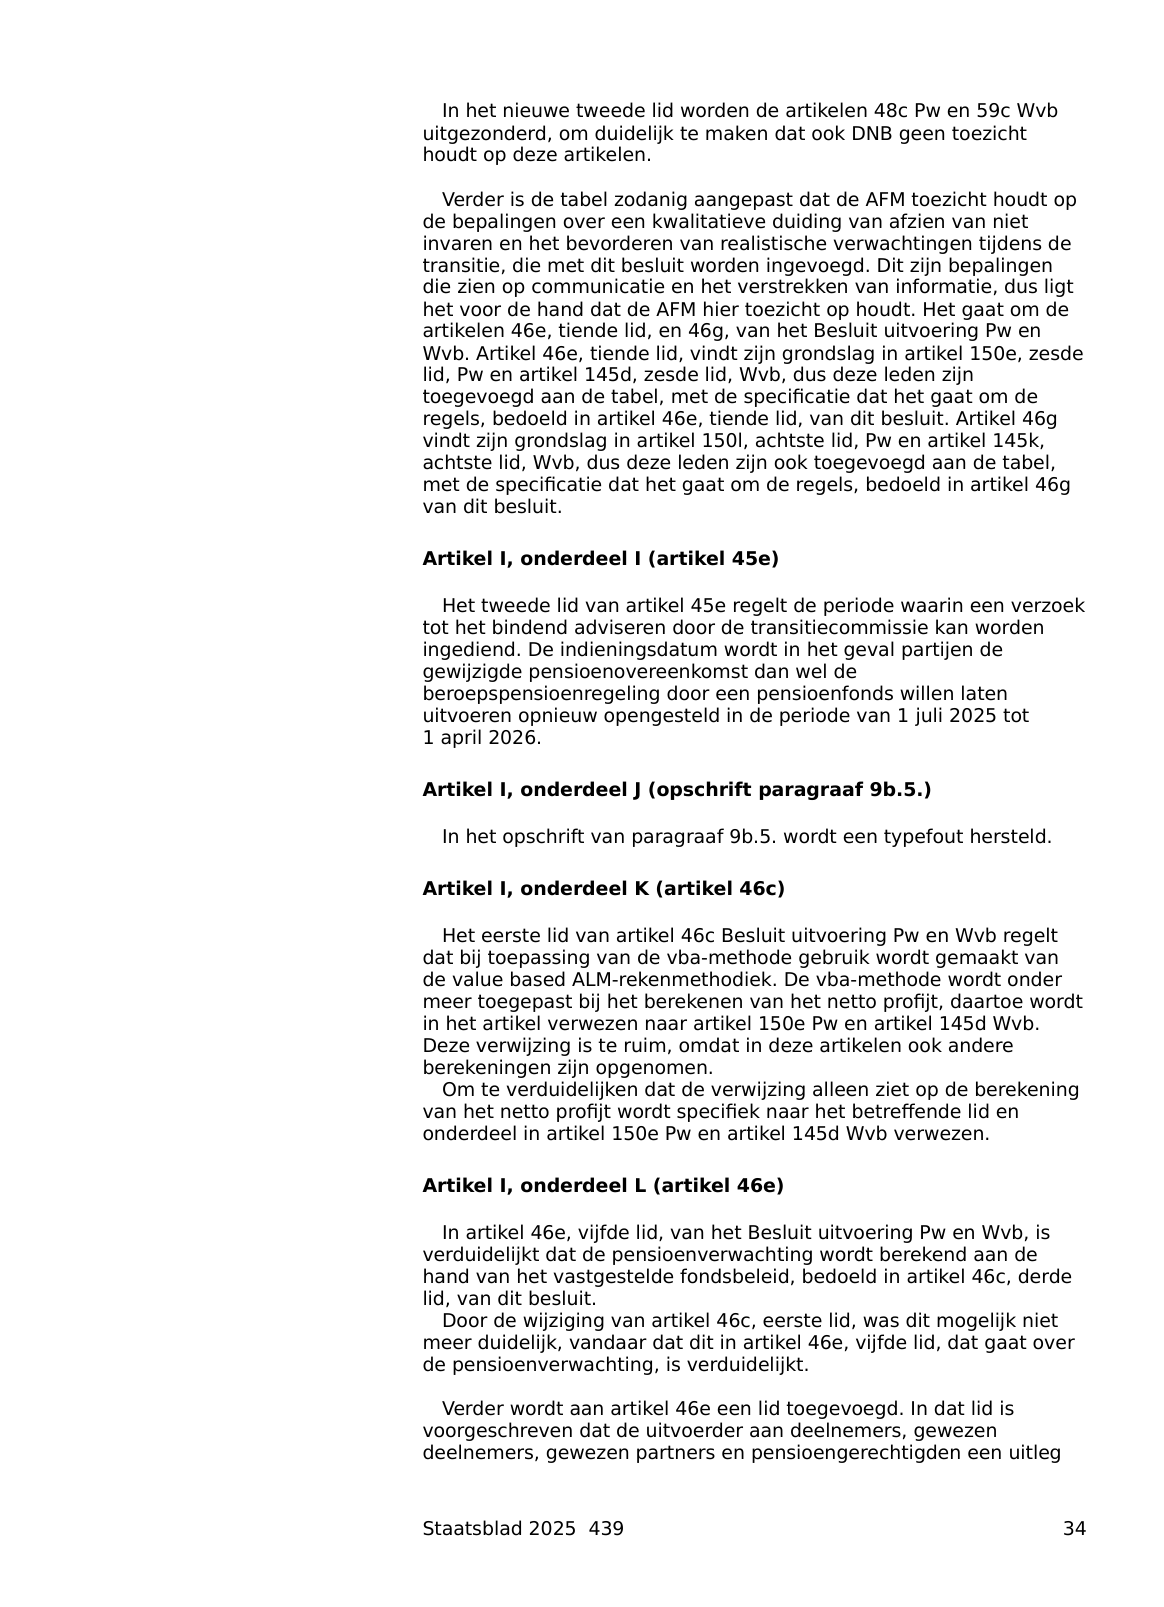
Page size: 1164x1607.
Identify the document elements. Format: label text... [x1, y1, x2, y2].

text Het tweede lid van artikel 45e regelt de periode waarin een verzoek tot het bindend adviseren door de transitiecommissie kan worden ingediend. De indieningsdatum wordt in het geval partijen de gewijzigde pensioenovereenkomst dan wel de beroepspensioenregeling door een pensioenfonds willen laten uitvoeren opnieuw opengesteld in de periode van 1 juli 2025 tot 1 april 2026. [422, 595, 1087, 749]
text In het nieuwe tweede lid worden de artikelen 48c Pw en 59c Wvb uitgezonderd, om duidelijk te maken dat ook DNB geen toezicht houdt op deze artikelen. [422, 100, 1087, 166]
text Om te verduidelijken dat de verwijzing alleen ziet op de berekening van het netto profijt wordt specifiek naar het betreffende lid en onderdeel in artikel 150e Pw en artikel 145d Wvb verwezen. [422, 1079, 1087, 1145]
text In het opschrift van paragraaf 9b.5. wordt een typefout hersteld. [422, 826, 1087, 848]
subtitle Artikel I, onderdeel I (artikel 45e) [422, 548, 1087, 570]
text Verder is de tabel zodanig aangepast dat de AFM toezicht houdt op de bepalingen over een kwalitatieve duiding van afzien van niet invaren en het bevorderen van realistische verwachtingen tijdens de transitie, die met dit besluit worden ingevoegd. Dit zijn bepalingen die zien op communicatie en het verstrekken van informatie, dus ligt het voor de hand dat de AFM hier toezicht op houdt. Het gaat om de artikelen 46e, tiende lid, en 46g, van het Besluit uitvoering Pw en Wvb. Artikel 46e, tiende lid, vindt zijn grondslag in artikel 150e, zesde lid, Pw en artikel 145d, zesde lid, Wvb, dus deze leden zijn toegevoegd aan de tabel, met de specificatie dat het gaat om de regels, bedoeld in artikel 46e, tiende lid, van dit besluit. Artikel 46g vindt zijn grondslag in artikel 150l, achtste lid, Pw en artikel 145k, achtste lid, Wvb, dus deze leden zijn ook toegevoegd aan de tabel, met de specificatie dat het gaat om de regels, bedoeld in artikel 46g van dit besluit. [422, 188, 1087, 518]
subtitle Artikel I, onderdeel K (artikel 46c) [422, 878, 1087, 900]
text Het eerste lid van artikel 46c Besluit uitvoering Pw en Wvb regelt dat bij toepassing van de vba-methode gebruik wordt gemaakt van de value based ALM-rekenmethodiek. De vba-methode wordt onder meer toegepast bij het berekenen van het netto profijt, daartoe wordt in het artikel verwezen naar artikel 150e Pw en artikel 145d Wvb. Deze verwijzing is te ruim, omdat in deze artikelen ook andere berekeningen zijn opgenomen. [422, 925, 1087, 1079]
subtitle Artikel I, onderdeel J (opschrift paragraaf 9b.5.) [422, 779, 1087, 801]
text Verder wordt aan artikel 46e een lid toegevoegd. In dat lid is voorgeschreven dat de uitvoerder aan deelnemers, gewezen deelnemers, gewezen partners en pensioengerechtigden een uitleg [422, 1398, 1087, 1464]
text Door de wijziging van artikel 46c, eerste lid, was dit mogelijk niet meer duidelijk, vandaar dat dit in artikel 46e, vijfde lid, dat gaat over de pensioenverwachting, is verduidelijkt. [422, 1310, 1087, 1376]
text In artikel 46e, vijfde lid, van het Besluit uitvoering Pw en Wvb, is verduidelijkt dat de pensioenverwachting wordt berekend aan de hand van het vastgestelde fondsbeleid, bedoeld in artikel 46c, derde lid, van dit besluit. [422, 1222, 1087, 1310]
subtitle Artikel I, onderdeel L (artikel 46e) [422, 1175, 1087, 1197]
